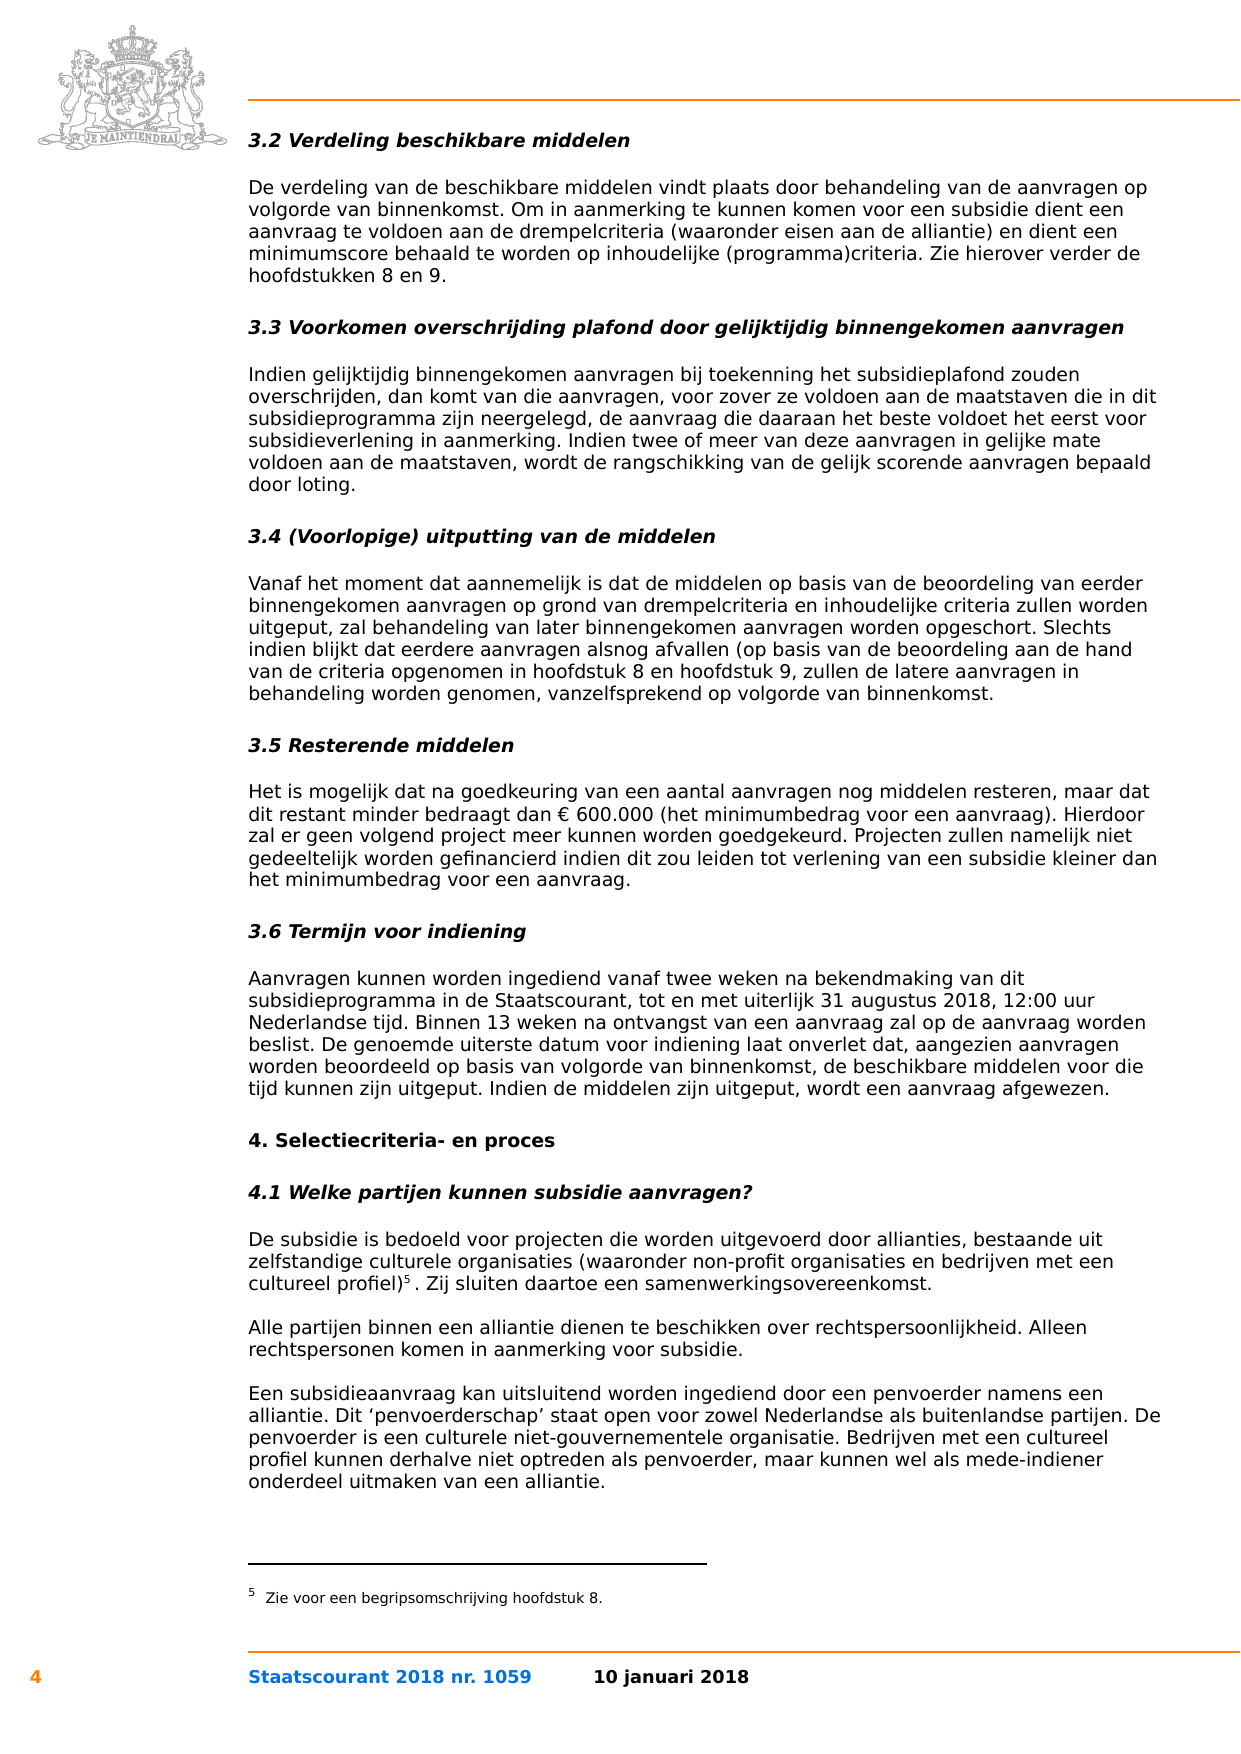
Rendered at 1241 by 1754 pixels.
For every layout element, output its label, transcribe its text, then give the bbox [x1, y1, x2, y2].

text Indien gelijktijdig binnengekomen aanvragen bij toekenning het subsidieplafond zouden overschrijden, dan komt van die aanvragen, voor zover ze voldoen aan de maatstaven die in dit subsidieprogramma zijn neergelegd, de aanvraag die daaraan het beste voldoet het eerst voor subsidieverlening in aanmerking. Indien twee of meer van deze aanvragen in gelijke mate voldoen aan de maatstaven, wordt de rangschikking van de gelijk scorende aanvragen bepaald door loting. [248, 364, 1163, 496]
text Aanvragen kunnen worden ingediend vanaf twee weken na bekendmaking van dit subsidieprogramma in de Staatscourant, tot en met uiterlijk 31 augustus 2018, 12:00 uur Nederlandse tijd. Binnen 13 weken na ontvangst van een aanvraag zal op de aanvraag worden beslist. De genoemde uiterste datum voor indiening laat onverlet dat, aangezien aanvragen worden beoordeeld op basis van volgorde van binnenkomst, de beschikbare middelen voor die tijd kunnen zijn uitgeput. Indien de middelen zijn uitgeput, wordt een aanvraag afgewezen. [248, 968, 1163, 1100]
subtitle 3.5 Resterende middelen [248, 734, 1163, 756]
subtitle 4.1 Welke partijen kunnen subsidie aanvragen? [248, 1182, 1163, 1204]
text Zie voor een begripsomschrijving hoofdstuk 8. [248, 1586, 1163, 1608]
text Alle partijen binnen een alliantie dienen te beschikken over rechtspersoonlijkheid. Alleen rechtspersonen komen in aanmerking voor subsidie. [248, 1317, 1163, 1361]
subtitle 3.4 (Voorlopige) uitputting van de middelen [248, 526, 1163, 548]
picture [38, 25, 227, 150]
subtitle 3.2 Verdeling beschikbare middelen [248, 130, 1163, 152]
text De verdeling van de beschikbare middelen vindt plaats door behandeling van de aanvragen op volgorde van binnenkomst. Om in aanmerking te kunnen komen voor een subsidie dient een aanvraag te voldoen aan de drempelcriteria (waaronder eisen aan de alliantie) en dient een minimumscore behaald te worden op inhoudelijke (programma)criteria. Zie hierover verder de hoofdstukken 8 en 9. [248, 177, 1163, 287]
text Het is mogelijk dat na goedkeuring van een aantal aanvragen nog middelen resteren, maar dat dit restant minder bedraagt dan € 600.000 (het minimumbedrag voor een aanvraag). Hierdoor zal er geen volgend project meer kunnen worden goedgekeurd. Projecten zullen namelijk niet gedeeltelijk worden gefinancierd indien dit zou leiden tot verlening van een subsidie kleiner dan het minimumbedrag voor een aanvraag. [248, 781, 1163, 891]
subtitle 3.6 Termijn voor indiening [248, 921, 1163, 943]
subtitle 3.3 Voorkomen overschrijding plafond door gelijktijdig binnengekomen aanvragen [248, 317, 1163, 339]
text Een subsidieaanvraag kan uitsluitend worden ingediend door een penvoerder namens een alliantie. Dit ‘penvoerderschap’ staat open voor zowel Nederlandse als buitenlandse partijen. De penvoerder is een culturele niet-gouvernementele organisatie. Bedrijven met een cultureel profiel kunnen derhalve niet optreden als penvoerder, maar kunnen wel als mede-indiener onderdeel uitmaken van een alliantie. [248, 1383, 1163, 1493]
text De subsidie is bedoeld voor projecten die worden uitgevoerd door allianties, bestaande uit zelfstandige culturele organisaties (waaronder non-profit organisaties en bedrijven met een cultureel profiel). Zij sluiten daartoe een samenwerkingsovereenkomst. [248, 1229, 1163, 1295]
text Vanaf het moment dat aannemelijk is dat de middelen op basis van de beoordeling van eerder binnengekomen aanvragen op grond van drempelcriteria en inhoudelijke criteria zullen worden uitgeput, zal behandeling van later binnengekomen aanvragen worden opgeschort. Slechts indien blijkt dat eerdere aanvragen alsnog afvallen (op basis van de beoordeling aan de hand van de criteria opgenomen in hoofdstuk 8 en hoofdstuk 9, zullen de latere aanvragen in behandeling worden genomen, vanzelfsprekend op volgorde van binnenkomst. [248, 573, 1163, 704]
subtitle 4. Selectiecriteria- en proces [248, 1130, 1163, 1152]
